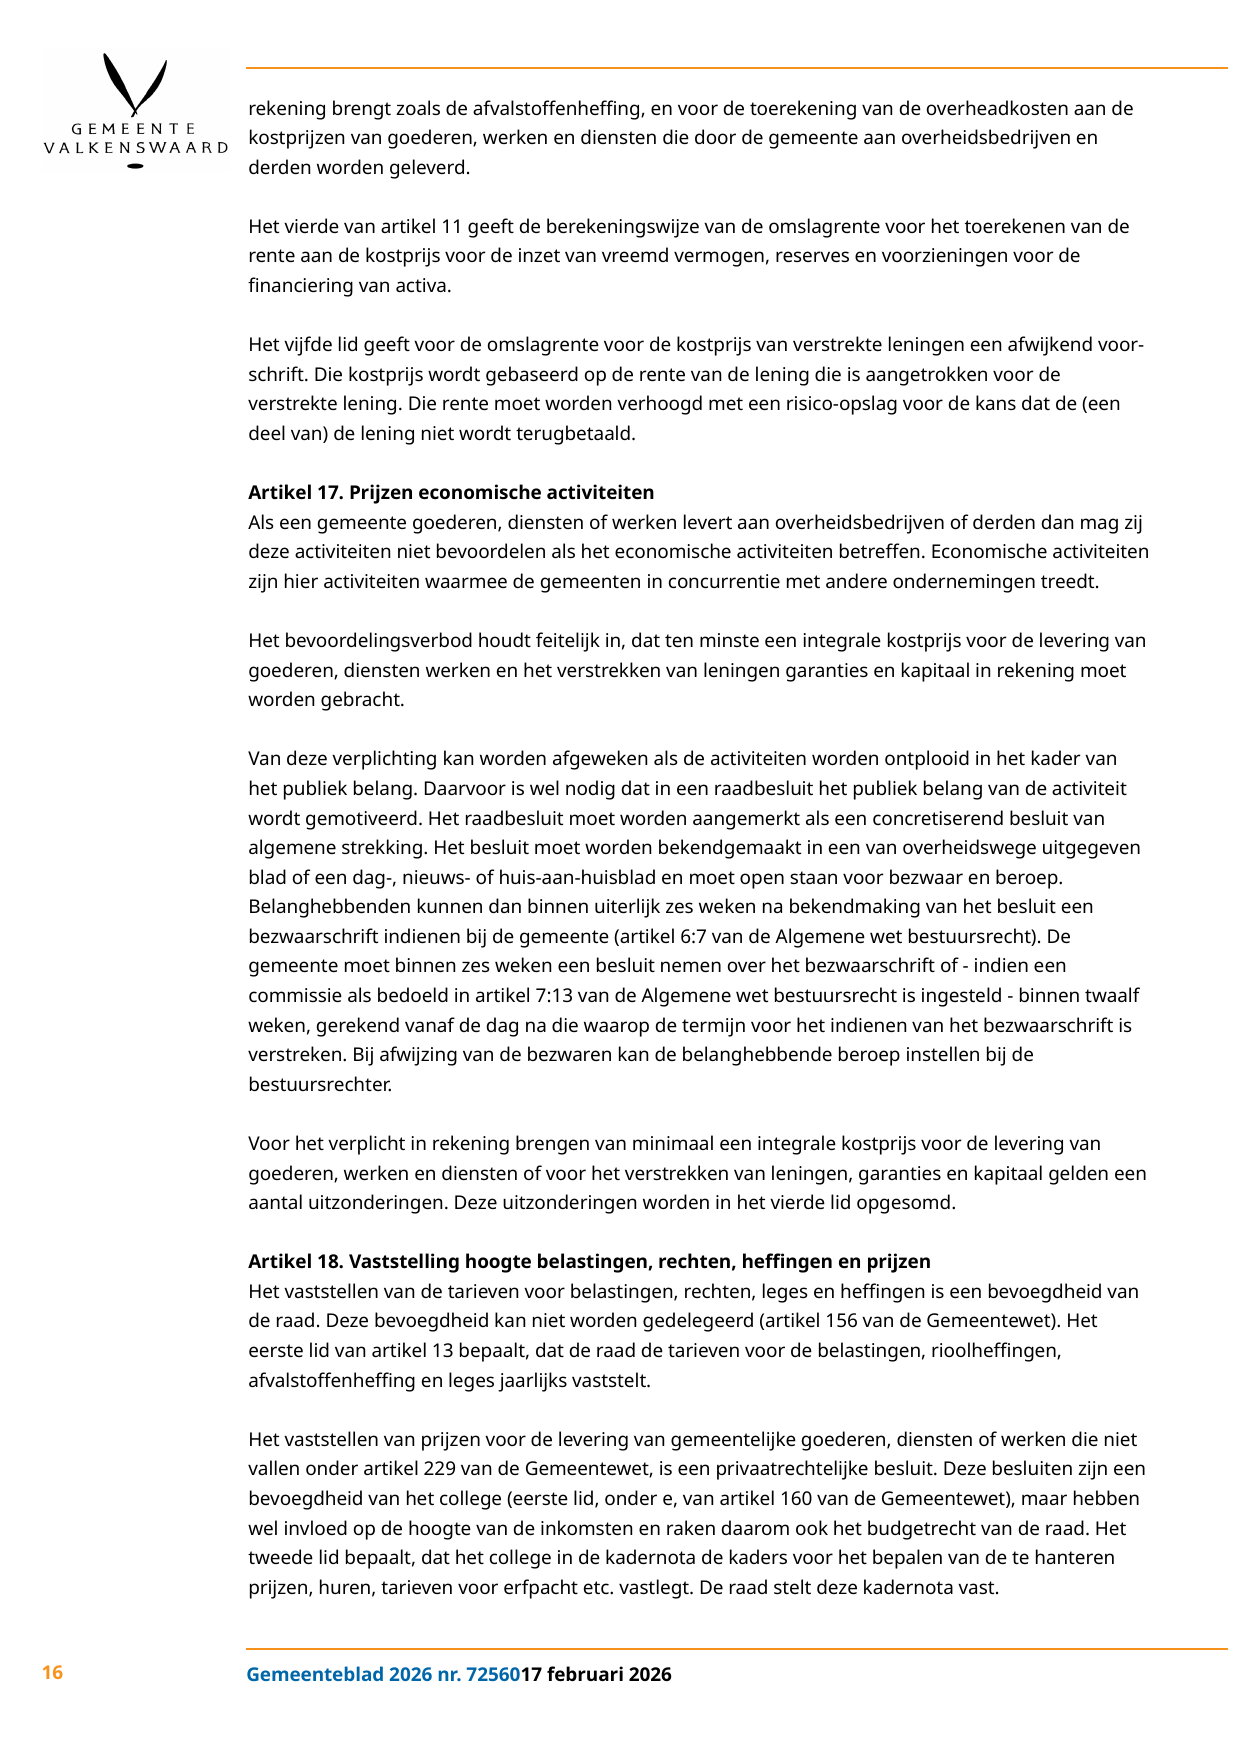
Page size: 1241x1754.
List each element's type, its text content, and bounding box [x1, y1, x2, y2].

text rekening brengt zoals de afvalstoffenheffing, en voor de toerekening van de overheadkosten aan de kostprijzen van goederen, werken en diensten die door de gemeente aan overheidsbedrijven en derden worden geleverd. [248, 95, 1152, 180]
text Van deze verplichting kan worden afgeweken als de activiteiten worden ontplooid in het kader van het publiek belang. Daarvoor is wel nodig dat in een raadbesluit het publiek belang van de activiteit wordt gemotiveerd. Het raadbesluit moet worden aangemerkt als een concretiserend besluit van algemene strekking. Het besluit moet worden bekendgemaakt in een van overheidswege uitgegeven blad of een dag-, nieuws- of huis-aan-huisblad en moet open staan voor bezwaar en beroep. Belanghebbenden kunnen dan binnen uiterlijk zes weken na bekendmaking van het besluit een bezwaarschrift indienen bij de gemeente (artikel 6:7 van de Algemene wet bestuursrecht). De gemeente moet binnen zes weken een besluit nemen over het bezwaarschrift of - indien een commissie als bedoeld in artikel 7:13 van de Algemene wet bestuursrecht is ingesteld - binnen twaalf weken, gerekend vanaf de dag na die waarop de termijn voor het indienen van het bezwaarschrift is verstreken. Bij afwijzing van de bezwaren kan de belanghebbende beroep instellen bij de bestuursrechter. [248, 746, 1152, 1097]
text Het vijfde lid geeft voor de omslagrente voor de kostprijs van verstrekte leningen een afwijkend voor- schrift. Die kostprijs wordt gebaseerd op de rente van de lening die is aangetrokken voor de verstrekte lening. Die rente moet worden verhoogd met een risico-opslag voor de kans dat de (een deel van) de lening niet wordt terugbetaald. [248, 331, 1152, 446]
picture [41, 47, 231, 172]
text Artikel 18. Vaststelling hoogte belastingen, rechten, heffingen en prijzen [248, 1248, 1152, 1274]
text Het vaststellen van de tarieven voor belastingen, rechten, leges en heffingen is een bevoegdheid van de raad. Deze bevoegdheid kan niet worden gedelegeerd (artikel 156 van de Gemeentewet). Het eerste lid van artikel 13 bepaalt, dat de raad de tarieven voor de belastingen, rioolheffingen, afvalstoffenheffing en leges jaarlijks vaststelt. [248, 1278, 1152, 1393]
text Als een gemeente goederen, diensten of werken levert aan overheidsbedrijven of derden dan mag zij deze activiteiten niet bevoordelen als het economische activiteiten betreffen. Economische activiteiten zijn hier activiteiten waarmee de gemeenten in concurrentie met andere ondernemingen treedt. [248, 509, 1152, 594]
text Artikel 17. Prijzen economische activiteiten [248, 479, 1152, 505]
text Het vierde van artikel 11 geeft de berekeningswijze van de omslagrente voor het toerekenen van de rente aan de kostprijs voor de inzet van vreemd vermogen, reserves en voorzieningen voor de financiering van activa. [248, 213, 1152, 298]
text Het vaststellen van prijzen voor de levering van gemeentelijke goederen, diensten of werken die niet vallen onder artikel 229 van de Gemeentewet, is een privaatrechtelijke besluit. Deze besluiten zijn een bevoegdheid van het college (eerste lid, onder e, van artikel 160 van de Gemeentewet), maar hebben wel invloed op de hoogte van de inkomsten en raken daarom ook het budgetrecht van de raad. Het tweede lid bepaalt, dat het college in de kadernota de kaders voor het bepalen van de te hanteren prijzen, huren, tarieven voor erfpacht etc. vastlegt. De raad stelt deze kadernota vast. [248, 1426, 1152, 1600]
text Voor het verplicht in rekening brengen van minimaal een integrale kostprijs voor de levering van goederen, werken en diensten of voor het verstrekken van leningen, garanties en kapitaal gelden een aantal uitzonderingen. Deze uitzonderingen worden in het vierde lid opgesomd. [248, 1130, 1152, 1215]
text Het bevoordelingsverbod houdt feitelijk in, dat ten minste een integrale kostprijs voor de levering van goederen, diensten werken en het verstrekken van leningen garanties en kapitaal in rekening moet worden gebracht. [248, 627, 1152, 712]
